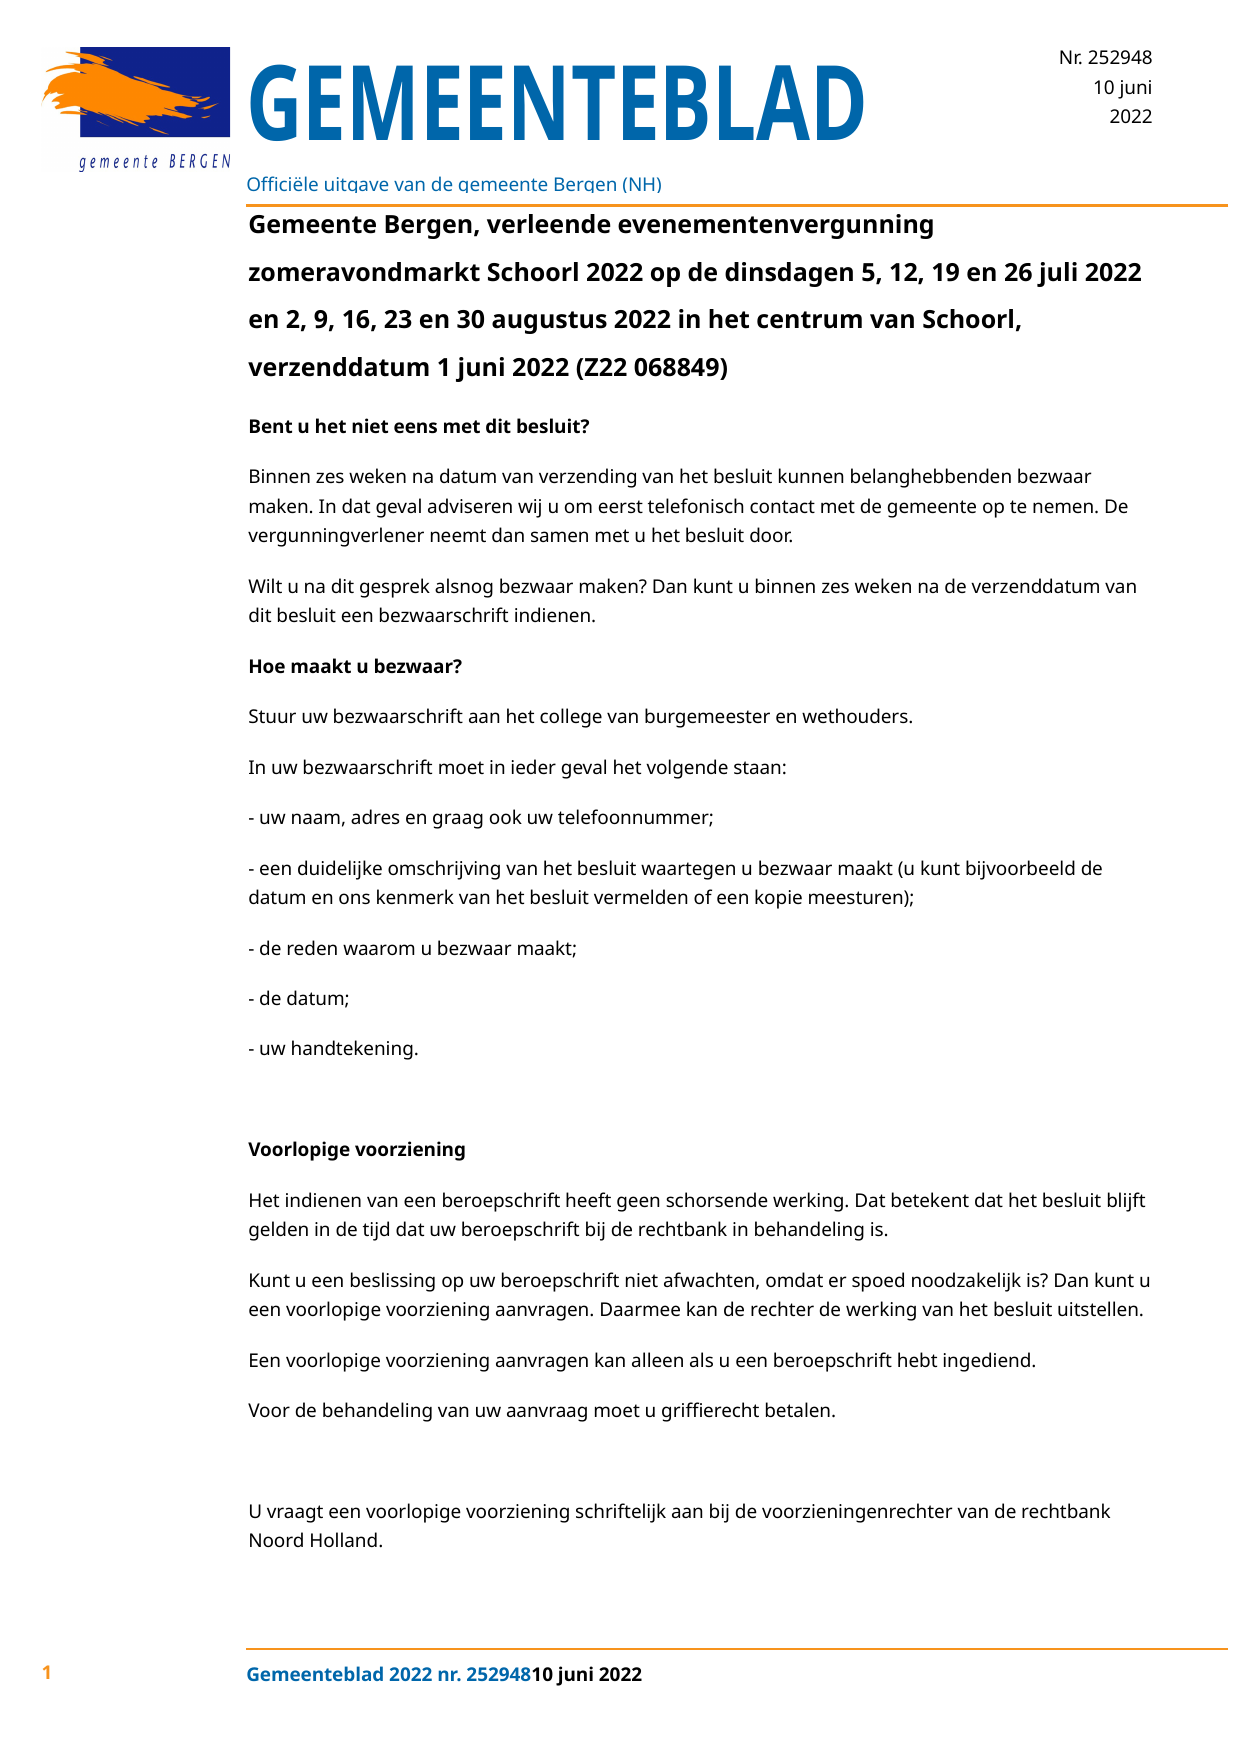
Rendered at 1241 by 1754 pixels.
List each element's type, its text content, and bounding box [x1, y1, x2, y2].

text Voorlopige voorziening [248, 1136, 1152, 1162]
text - uw naam, adres en graag ook uw telefoonnummer; [248, 804, 1152, 830]
text - de datum; [248, 985, 1152, 1011]
text Voor de behandeling van uw aanvraag moet u griffierecht betalen. [248, 1397, 1152, 1423]
text Stuur uw bezwaarschrift aan het college van burgemeester en wethouders. [248, 703, 1152, 729]
text Bent u het niet eens met dit besluit? [248, 413, 1152, 439]
text Kunt u een beslissing op uw beroepschrift niet afwachten, omdat er spoed noodzakelijk is? Dan kunt u een voorlopige voorziening aanvragen. Daarmee kan de rechter de werking van het besluit uitstellen. [248, 1267, 1152, 1322]
picture [41, 47, 231, 172]
text In uw bezwaarschrift moet in ieder geval het volgende staan: [248, 754, 1152, 780]
text Gemeente Bergen, verleende evenementenvergunning zomeravondmarkt Schoorl 2022 op de dinsdagen 5, 12, 19 en 26 juli 2022 en 2, 9, 16, 23 en 30 augustus 2022 in het centrum van Schoorl, verzenddatum 1 juni 2022 (Z22 068849) [248, 207, 1152, 384]
text Hoe maakt u bezwaar? [248, 653, 1152, 679]
text Wilt u na dit gesprek alsnog bezwaar maken? Dan kunt u binnen zes weken na de verzenddatum van dit besluit een bezwaarschrift indienen. [248, 573, 1152, 628]
text Een voorlopige voorziening aanvragen kan alleen als u een beroepschrift hebt ingediend. [248, 1347, 1152, 1373]
text Binnen zes weken na datum van verzending van het besluit kunnen belanghebbenden bezwaar maken. In dat geval adviseren wij u om eerst telefonisch contact met de gemeente op te nemen. De vergunningverlener neemt dan samen met u het besluit door. [248, 463, 1152, 548]
text - uw handtekening. [248, 1036, 1152, 1061]
text - de reden waarom u bezwaar maakt; [248, 935, 1152, 961]
text - een duidelijke omschrijving van het besluit waartegen u bezwaar maakt (u kunt bijvoorbeeld de datum en ons kenmerk van het besluit vermelden of een kopie meesturen); [248, 855, 1152, 910]
text Het indienen van een beroepschrift heeft geen schorsende werking. Dat betekent dat het besluit blijft gelden in de tijd dat uw beroepschrift bij de rechtbank in behandeling is. [248, 1187, 1152, 1242]
text U vraagt een voorlopige voorziening schriftelijk aan bij de voorzieningenrechter van de rechtbank Noord Holland. [248, 1498, 1152, 1553]
